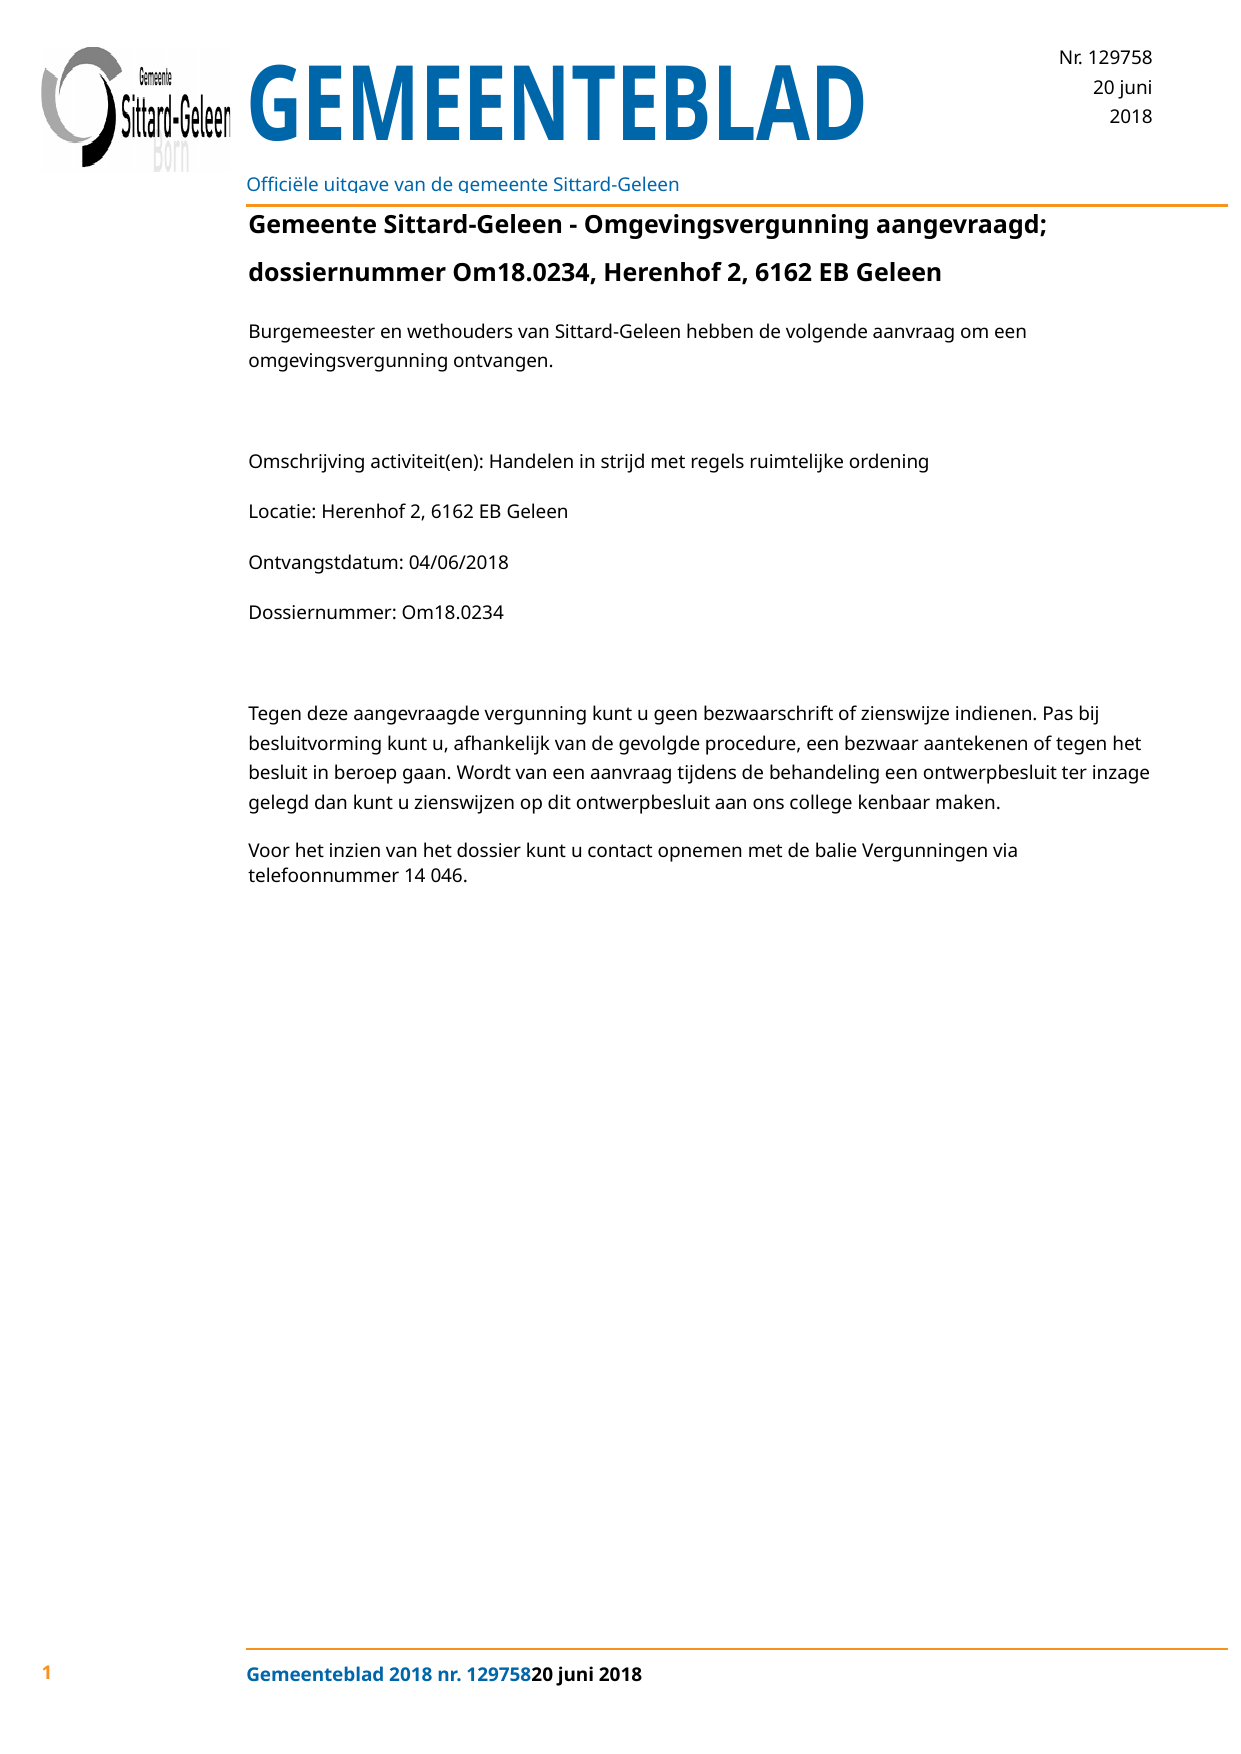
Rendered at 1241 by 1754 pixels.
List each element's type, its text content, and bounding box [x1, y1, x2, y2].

text Tegen deze aangevraagde vergunning kunt u geen bezwaarschrift of zienswijze indienen. Pas bij besluitvorming kunt u, afhankelijk van de gevolgde procedure, een bezwaar aantekenen of tegen het besluit in beroep gaan. Wordt van een aanvraag tijdens de behandeling een ontwerpbesluit ter inzage gelegd dan kunt u zienswijzen op dit ontwerpbesluit aan ons college kenbaar maken. [248, 700, 1152, 815]
picture [41, 47, 231, 172]
text Voor het inzien van het dossier kunt u contact opnemen met de balie Vergunningen via telefoonnummer 14 046. [248, 837, 1152, 888]
text Ontvangstdatum: 04/06/2018 [248, 549, 1152, 575]
text Gemeente Sittard-Geleen - Omgevingsvergunning aangevraagd; dossiernummer Om18.0234, Herenhof 2, 6162 EB Geleen [248, 207, 1152, 288]
text Dossiernummer: Om18.0234 [248, 599, 1152, 625]
text Omschrijving activiteit(en): Handelen in strijd met regels ruimtelijke ordening [248, 448, 1152, 474]
text Locatie: Herenhof 2, 6162 EB Geleen [248, 499, 1152, 524]
text Burgemeester en wethouders van Sittard-Geleen hebben de volgende aanvraag om een omgevingsvergunning ontvangen. [248, 318, 1152, 373]
